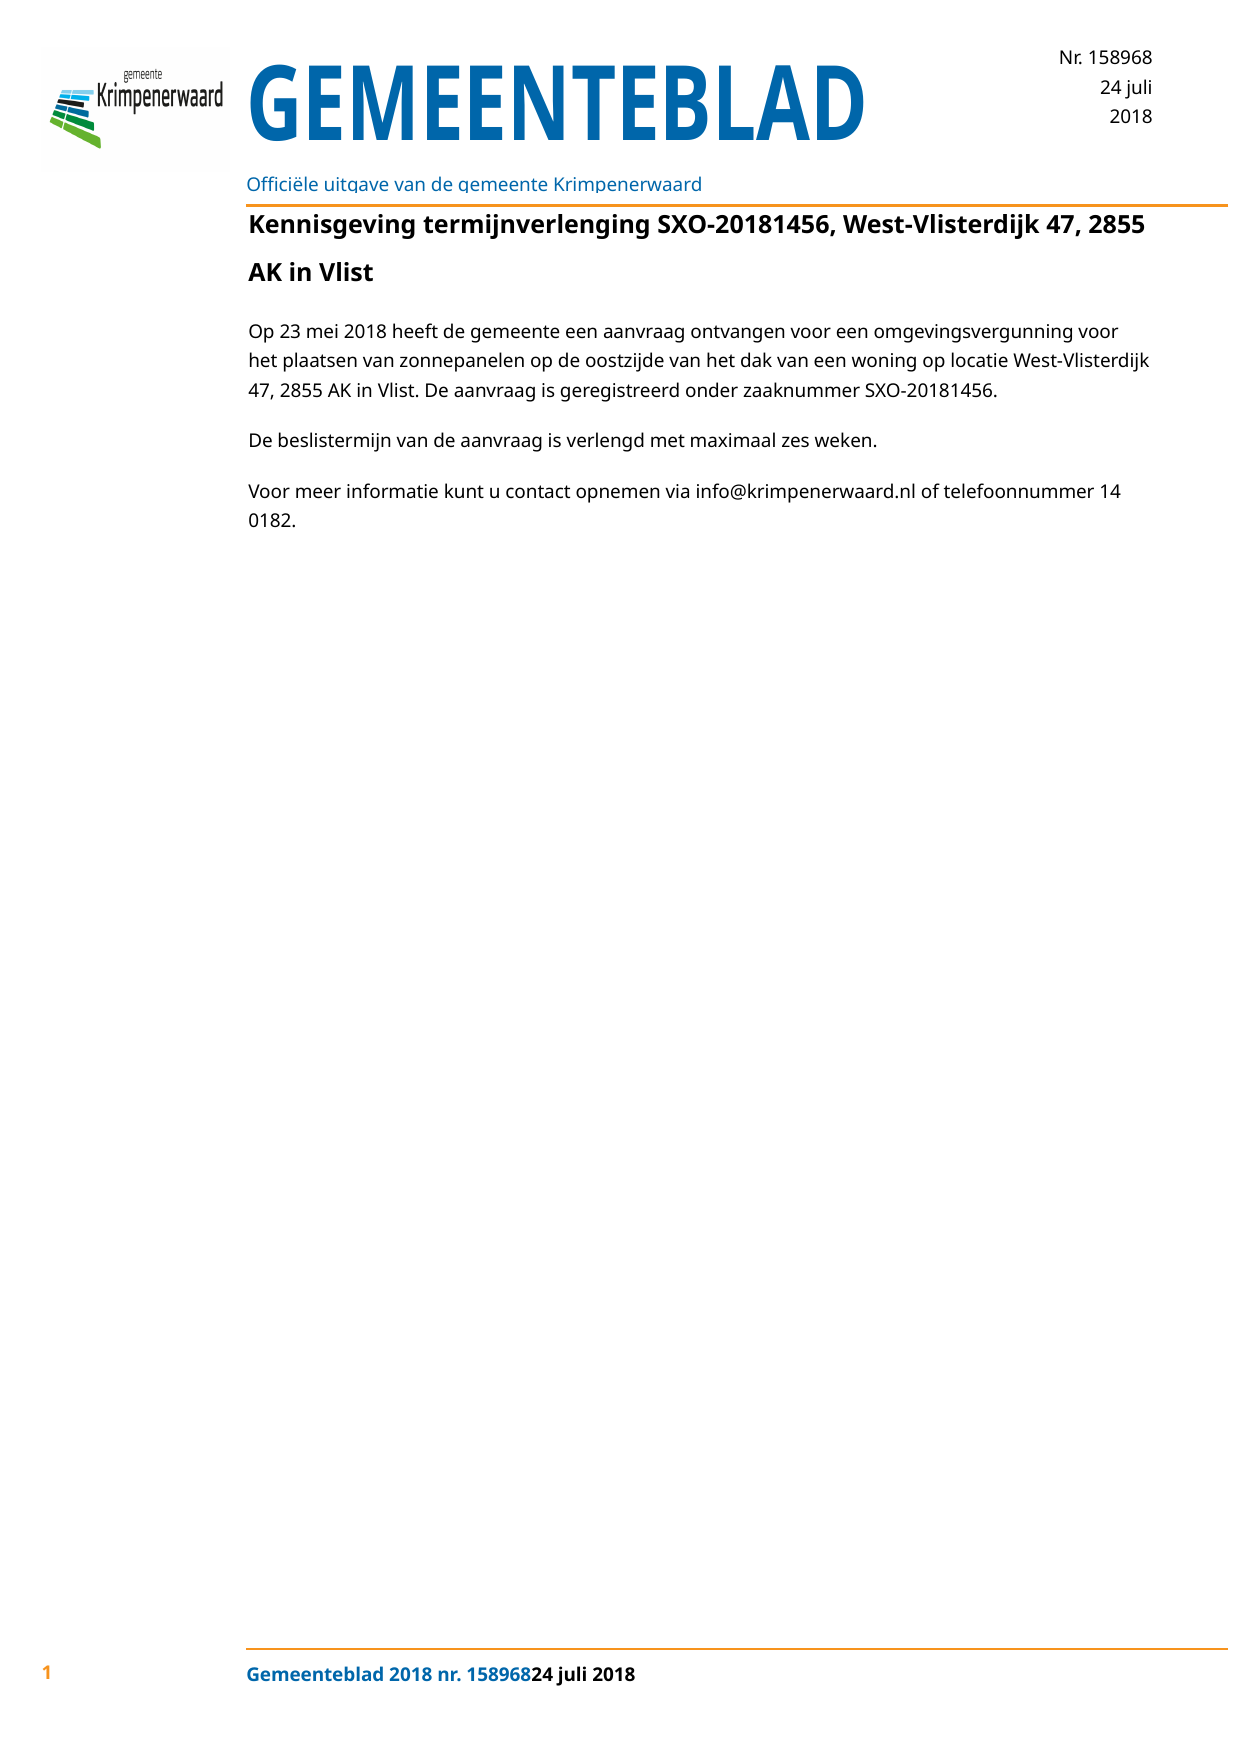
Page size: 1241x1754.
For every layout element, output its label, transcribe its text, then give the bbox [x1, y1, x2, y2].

text De beslistermijn van de aanvraag is verlengd met maximaal zes weken. [248, 427, 1152, 453]
text Voor meer informatie kunt u contact opnemen via info@krimpenerwaard.nl of telefoonnummer 14 0182. [248, 478, 1152, 533]
picture [41, 47, 231, 172]
text Kennisgeving termijnverlenging SXO-20181456, West-Vlisterdijk 47, 2855 AK in Vlist [248, 207, 1152, 288]
text Op 23 mei 2018 heeft de gemeente een aanvraag ontvangen voor een omgevingsvergunning voor het plaatsen van zonnepanelen op de oostzijde van het dak van een woning op locatie West-Vlisterdijk 47, 2855 AK in Vlist. De aanvraag is geregistreerd onder zaaknummer SXO-20181456. [248, 318, 1152, 403]
